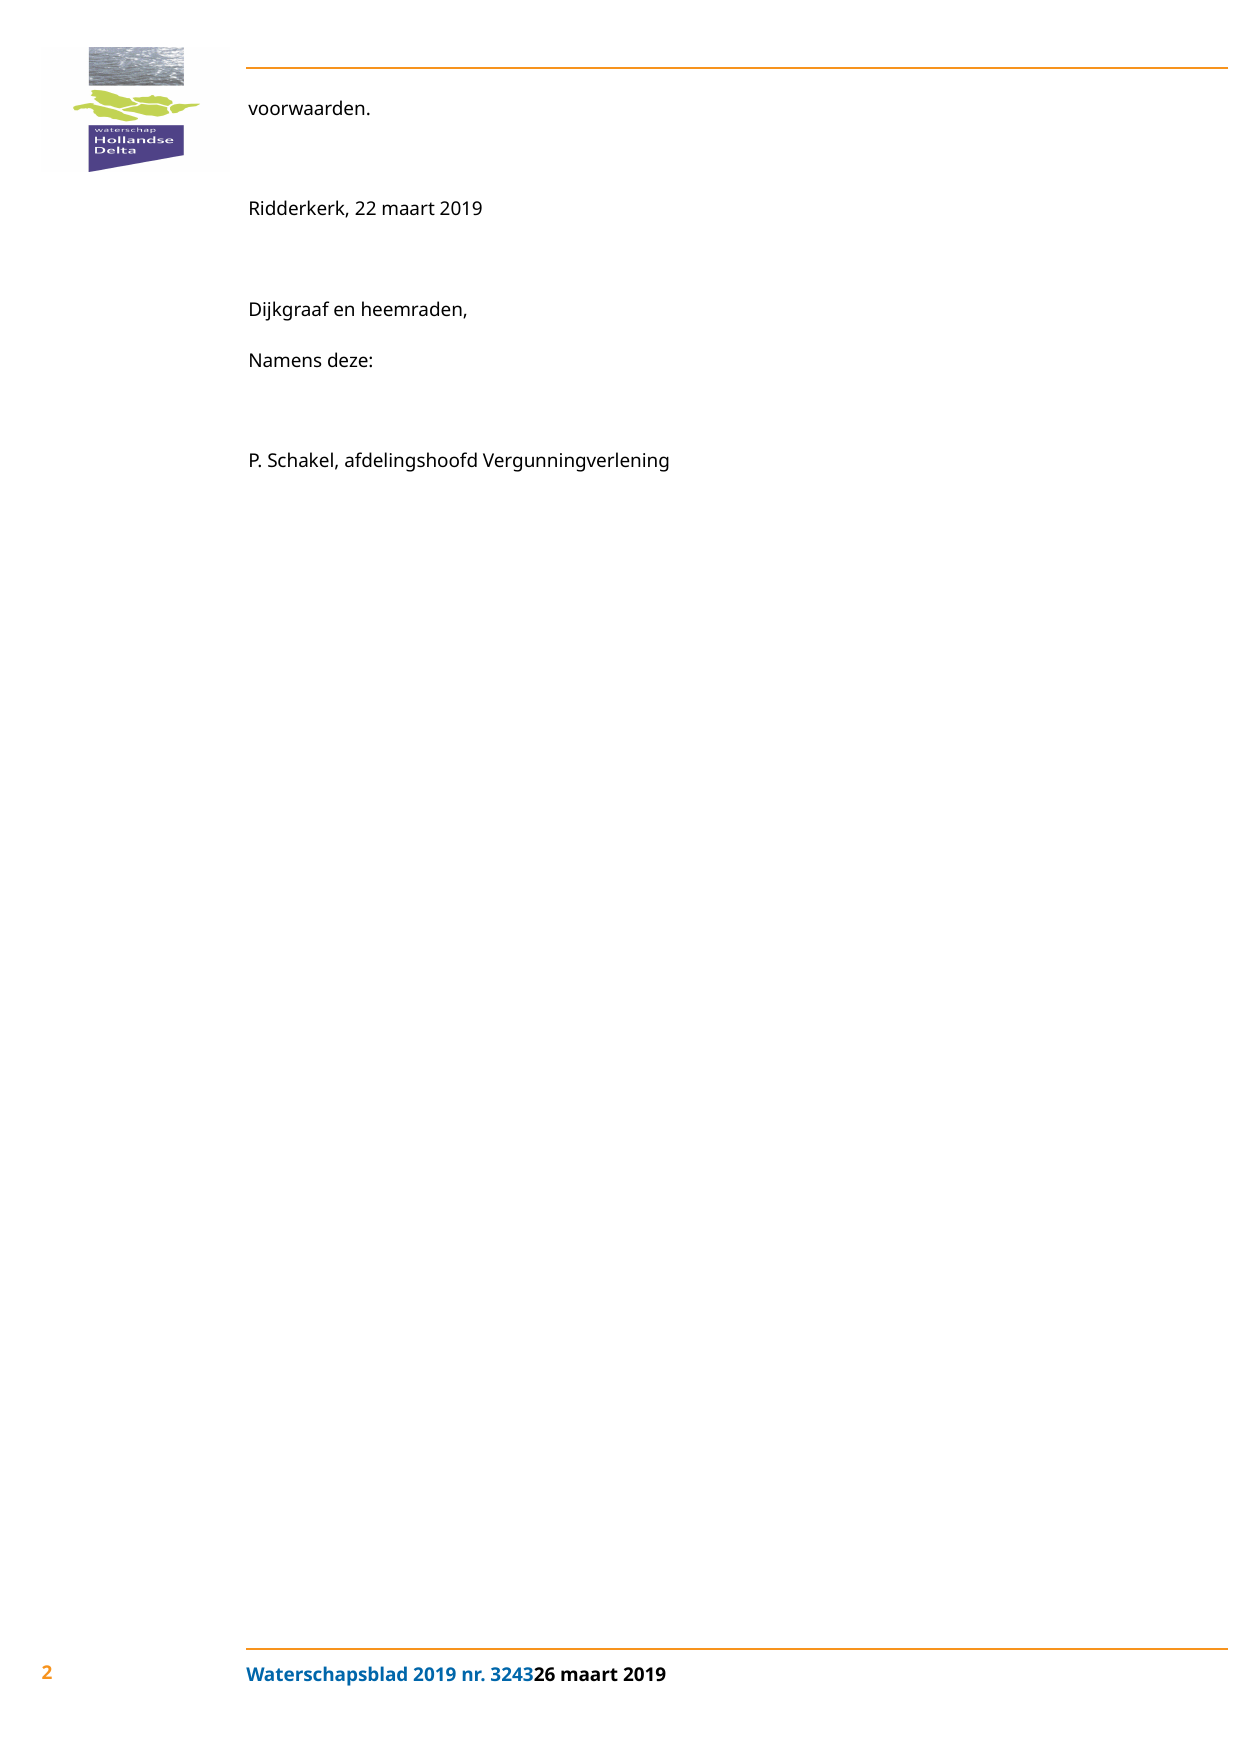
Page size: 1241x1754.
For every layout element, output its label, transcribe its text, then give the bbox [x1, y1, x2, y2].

text Namens deze: [248, 347, 1152, 373]
text Ridderkerk, 22 maart 2019 [248, 196, 1152, 221]
text P. Schakel, afdelingshoofd Vergunningverlening [248, 448, 1152, 473]
picture [41, 47, 231, 172]
text voorwaarden. [248, 95, 1152, 121]
text Dijkgraaf en heemraden, [248, 296, 1152, 322]
